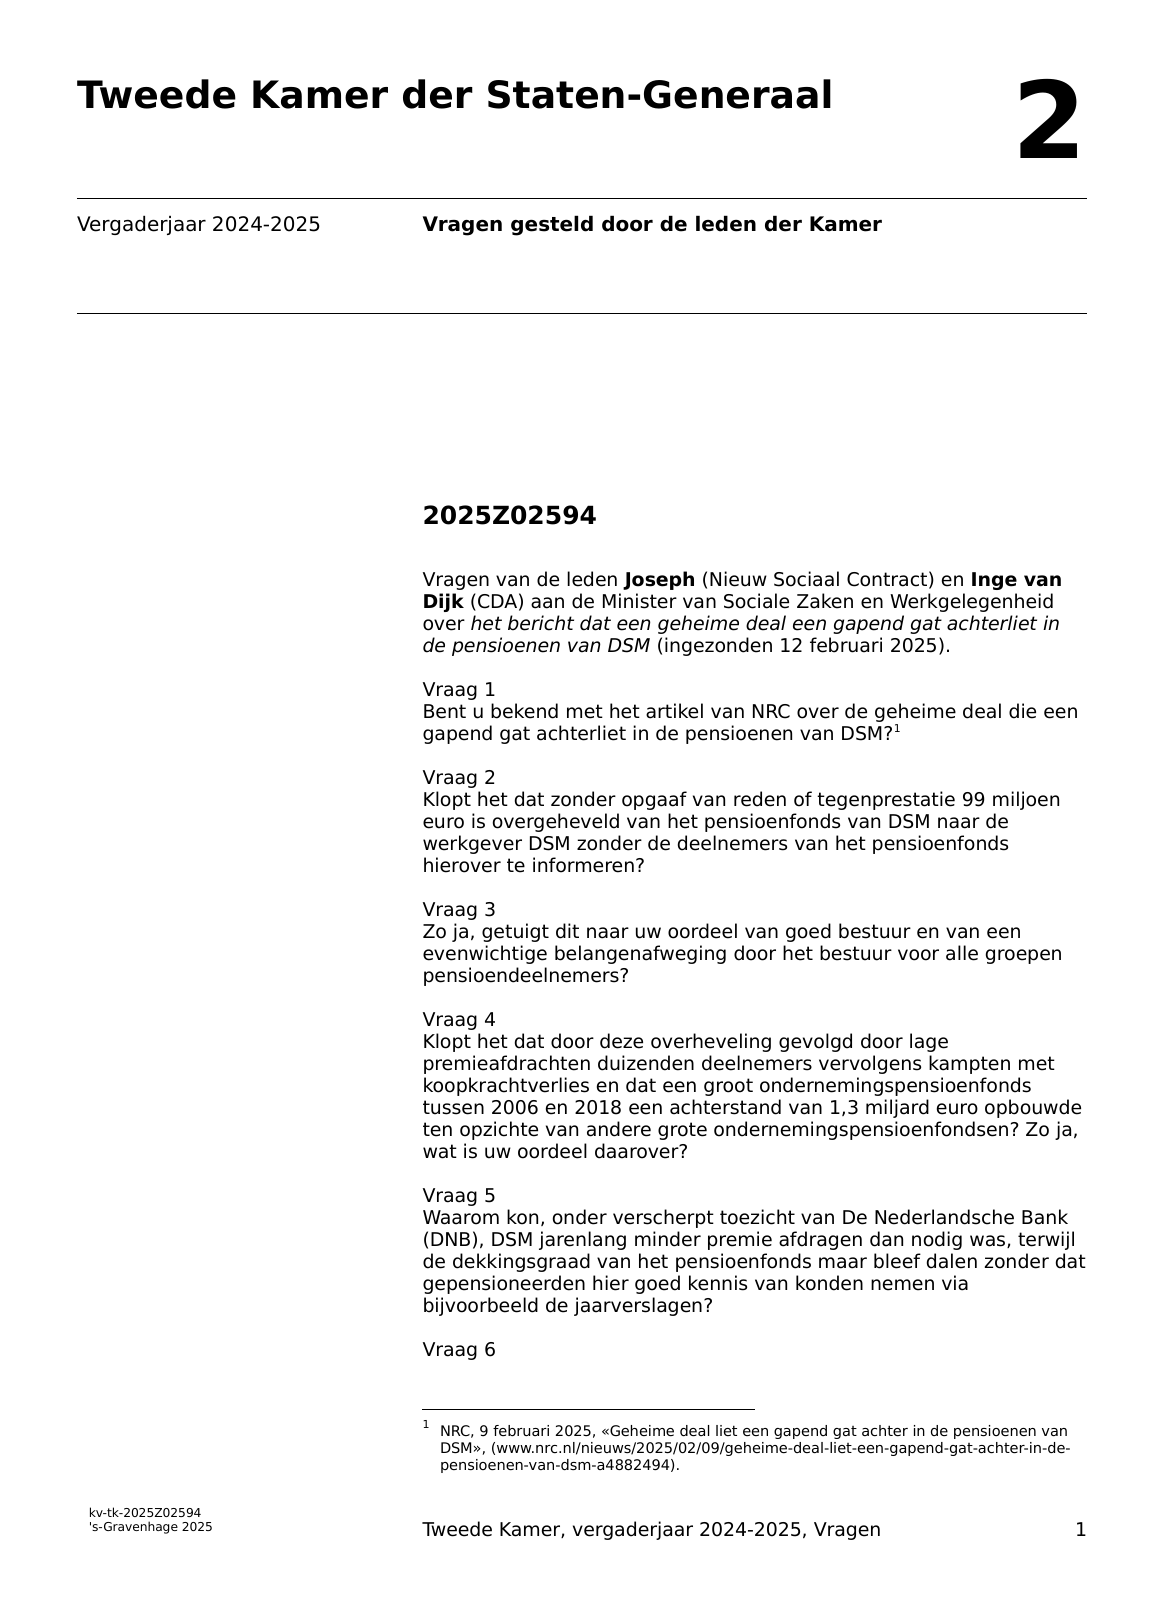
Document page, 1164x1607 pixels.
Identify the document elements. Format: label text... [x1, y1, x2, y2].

text Bent u bekend met het artikel van NRC over de geheime deal die een gapend gat achterliet in de pensioenen van DSM? [422, 701, 1087, 745]
text 's-Gravenhage 2025 [88, 1520, 323, 1534]
text Zo ja, getuigt dit naar uw oordeel van goed bestuur en van een evenwichtige belangenafweging door het bestuur voor alle groepen pensioendeelnemers? [422, 921, 1087, 987]
text Vraag 5 [422, 1185, 1087, 1207]
text Klopt het dat zonder opgaaf van reden of tegenprestatie 99 miljoen euro is overgeheveld van het pensioenfonds van DSM naar de werkgever DSM zonder de deelnemers van het pensioenfonds hierover te informeren? [422, 789, 1087, 877]
table_header 2 [886, 59, 1087, 198]
text kv-tk-2025Z02594 [88, 1506, 323, 1520]
text 2025Z02594 [422, 501, 1087, 531]
table_cell Vragen gesteld door de leden der Kamer [422, 199, 1087, 313]
text Vraag 2 [422, 767, 1087, 789]
text Vraag 4 [422, 1009, 1087, 1031]
table_header Tweede Kamer der Staten-Generaal [77, 59, 886, 198]
text Vraag 1 [422, 679, 1087, 701]
text Vraag 6 [422, 1339, 1087, 1361]
text NRC, 9 februari 2025, «Geheime deal liet een gapend gat achter in de pensioenen van DSM», (www.nrc.nl/nieuws/2025/02/09/geheime-deal-liet-een-gapend-gat-achter-in-de-pensioenen-van-dsm-a4882494). [422, 1418, 1087, 1474]
text Vraag 3 [422, 899, 1087, 921]
text Klopt het dat door deze overheveling gevolgd door lage premieafdrachten duizenden deelnemers vervolgens kampten met koopkrachtverlies en dat een groot ondernemingspensioenfonds tussen 2006 en 2018 een achterstand van 1,3 miljard euro opbouwde ten opzichte van andere grote ondernemingspensioenfondsen? Zo ja, wat is uw oordeel daarover? [422, 1031, 1087, 1163]
text Vragen van de leden Joseph (Nieuw Sociaal Contract) en Inge van Dijk (CDA) aan de Minister van Sociale Zaken en Werkgelegenheid over het bericht dat een geheime deal een gapend gat achterliet in de pensioenen van DSM (ingezonden 12 februari 2025). [422, 569, 1087, 657]
text Waarom kon, onder verscherpt toezicht van De Nederlandsche Bank (DNB), DSM jarenlang minder premie afdragen dan nodig was, terwijl de dekkingsgraad van het pensioenfonds maar bleef dalen zonder dat gepensioneerden hier goed kennis van konden nemen via bijvoorbeeld de jaarverslagen? [422, 1207, 1087, 1317]
table_cell Vergaderjaar 2024-2025 [77, 199, 422, 313]
